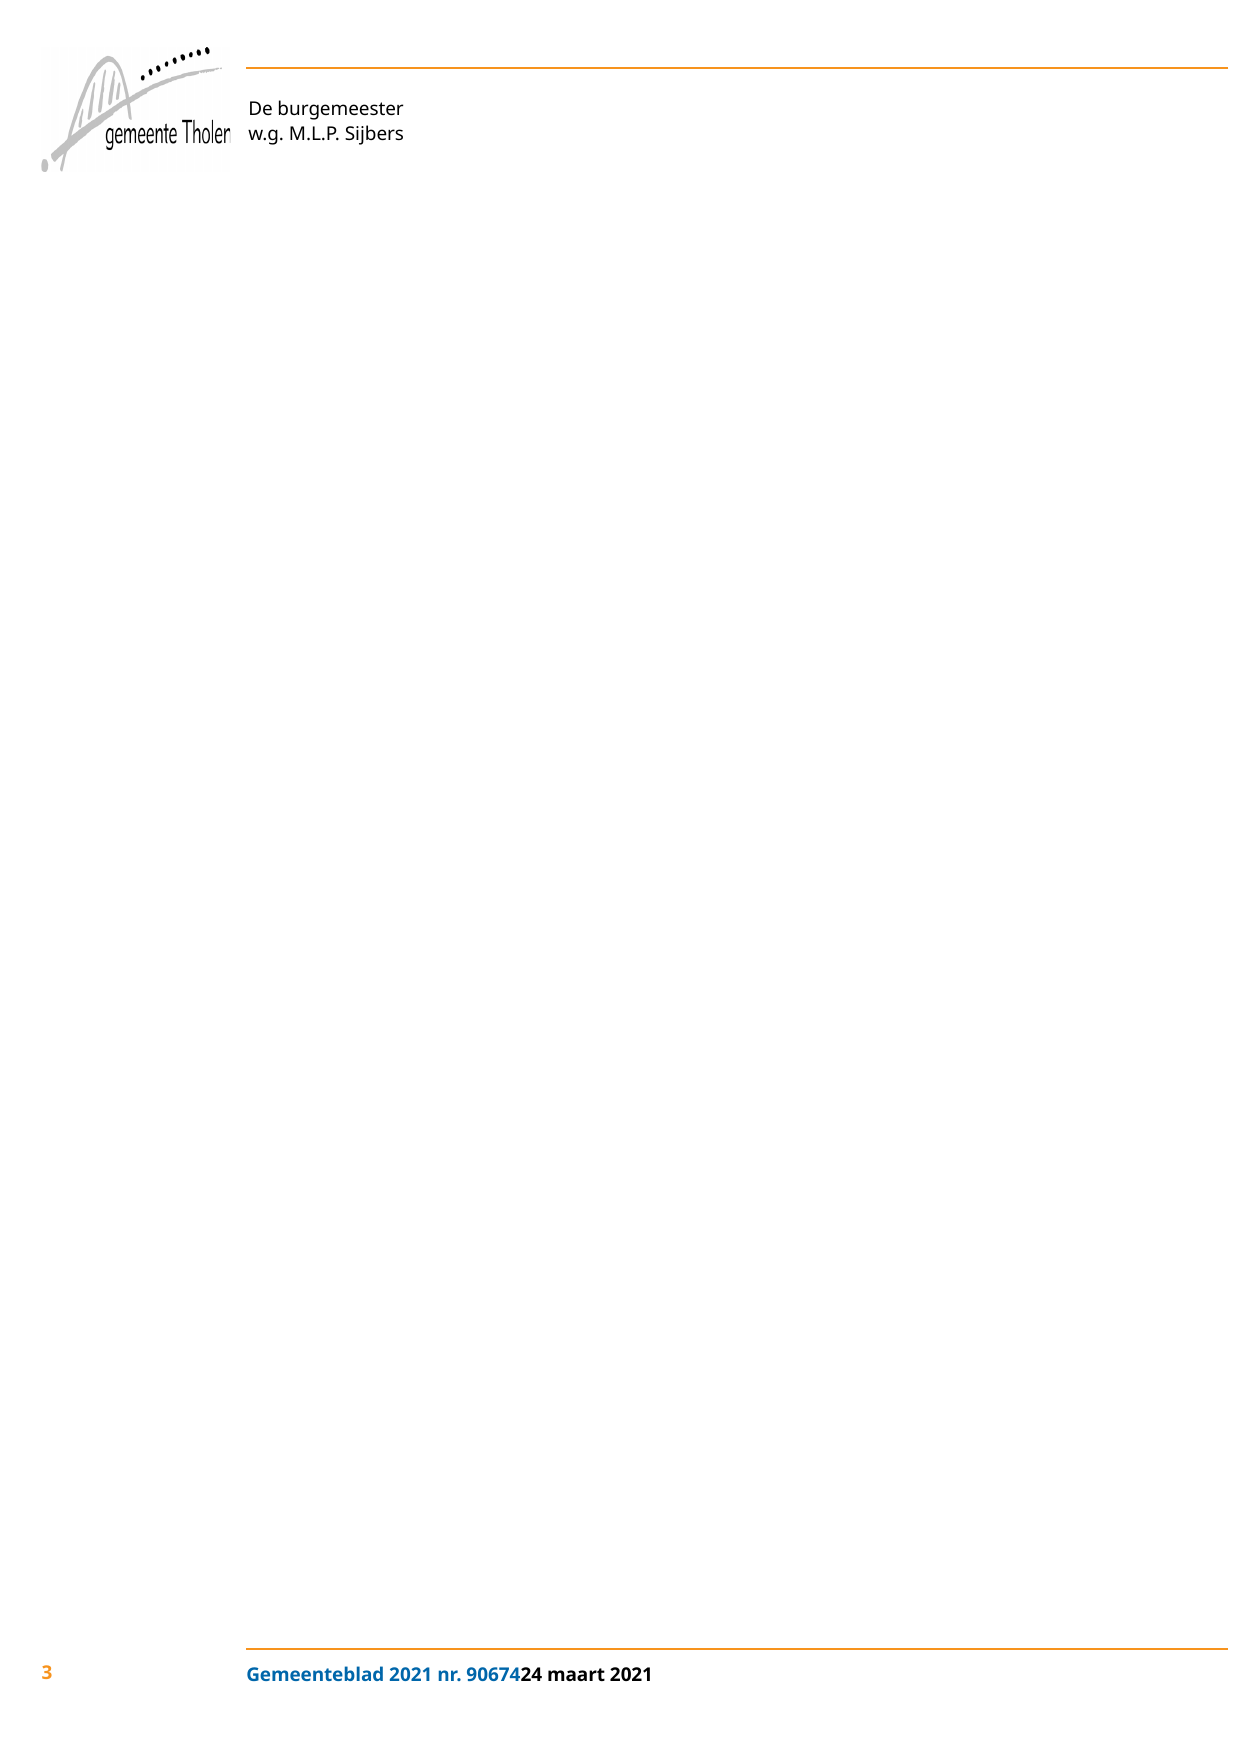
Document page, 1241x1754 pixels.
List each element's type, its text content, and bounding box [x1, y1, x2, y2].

text w.g. M.L.P. Sijbers [248, 121, 1152, 146]
text De burgemeester [248, 95, 1152, 121]
picture [41, 47, 231, 172]
